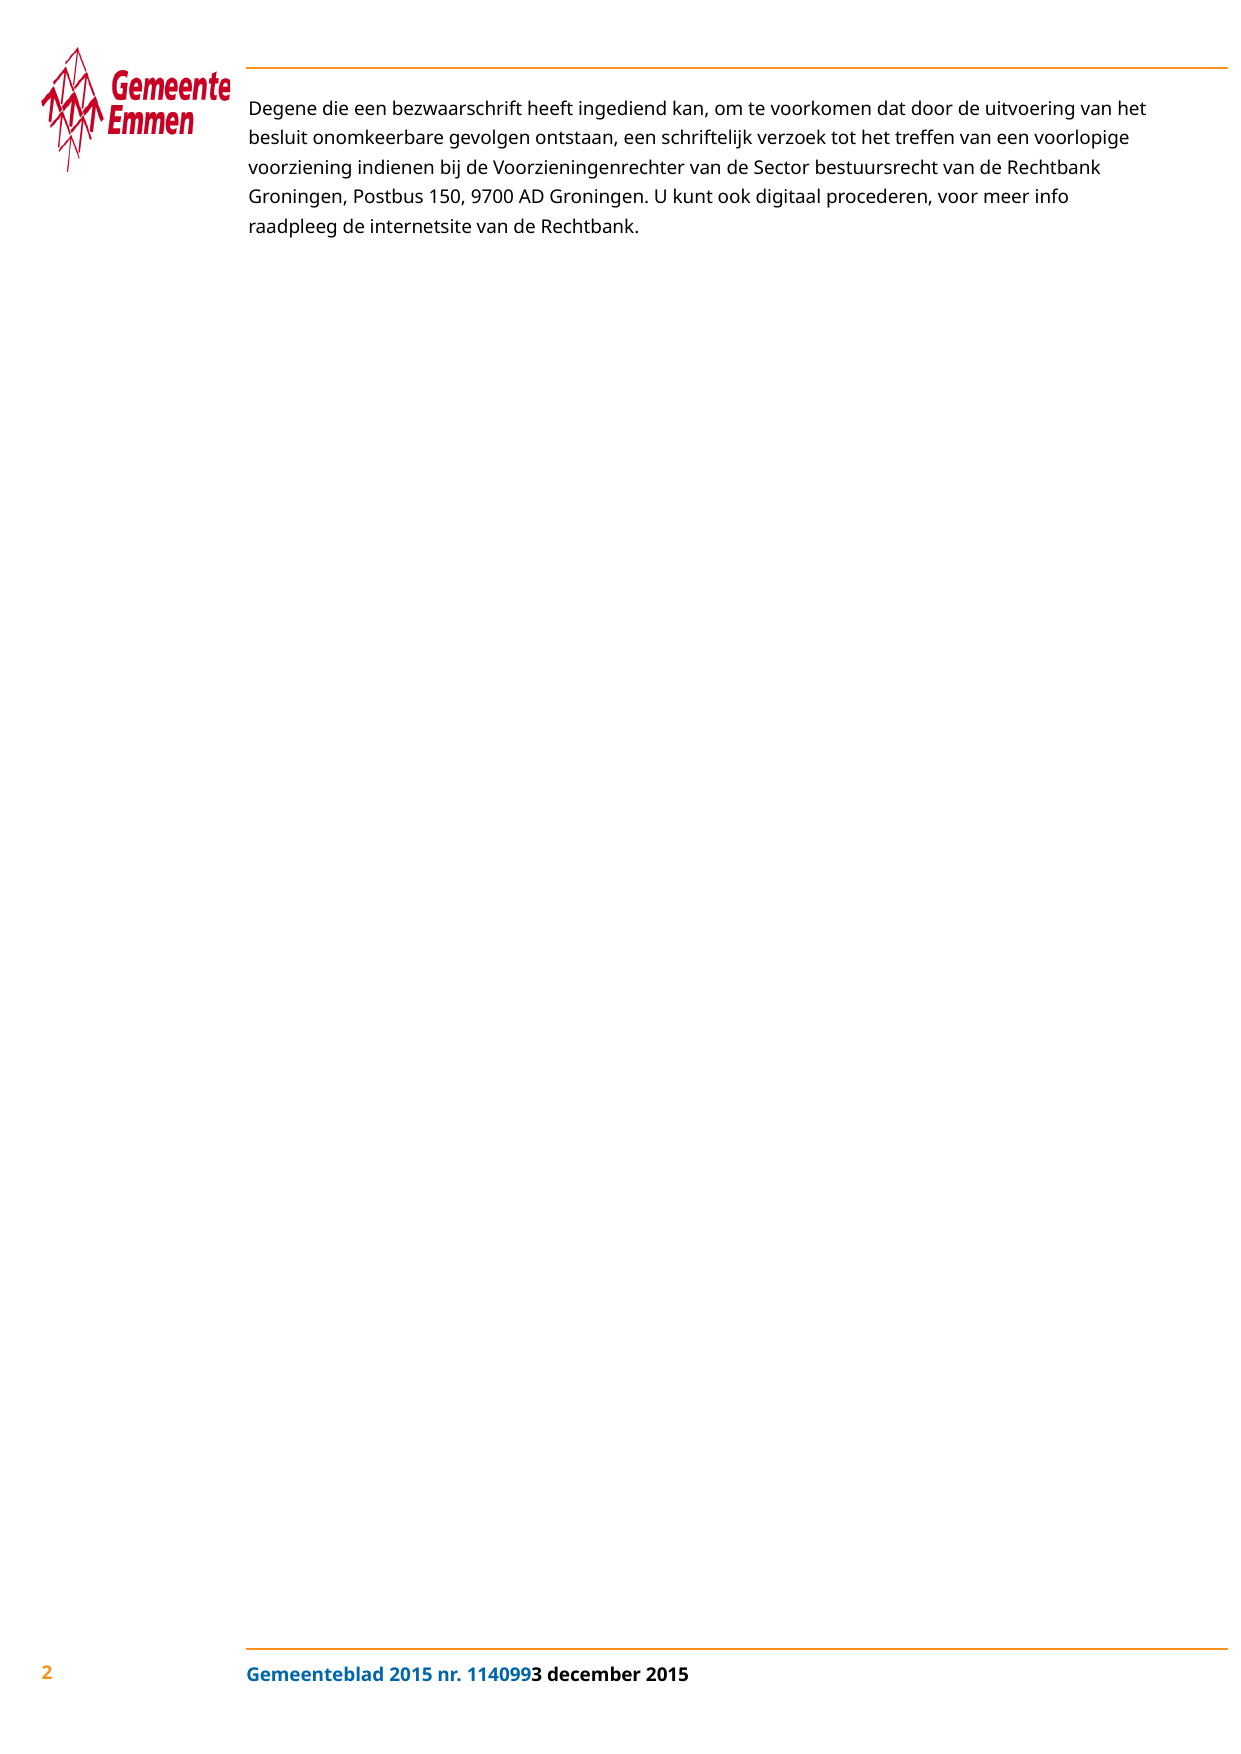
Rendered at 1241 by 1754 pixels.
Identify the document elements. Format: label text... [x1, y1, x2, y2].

picture [41, 47, 231, 172]
text Degene die een bezwaarschrift heeft ingediend kan, om te voorkomen dat door de uitvoering van het besluit onomkeerbare gevolgen ontstaan, een schriftelijk verzoek tot het treffen van een voorlopige voorziening indienen bij de Voorzieningenrechter van de Sector bestuursrecht van de Rechtbank Groningen, Postbus 150, 9700 AD Groningen. U kunt ook digitaal procederen, voor meer info raadpleeg de internetsite van de Rechtbank. [248, 95, 1152, 239]
